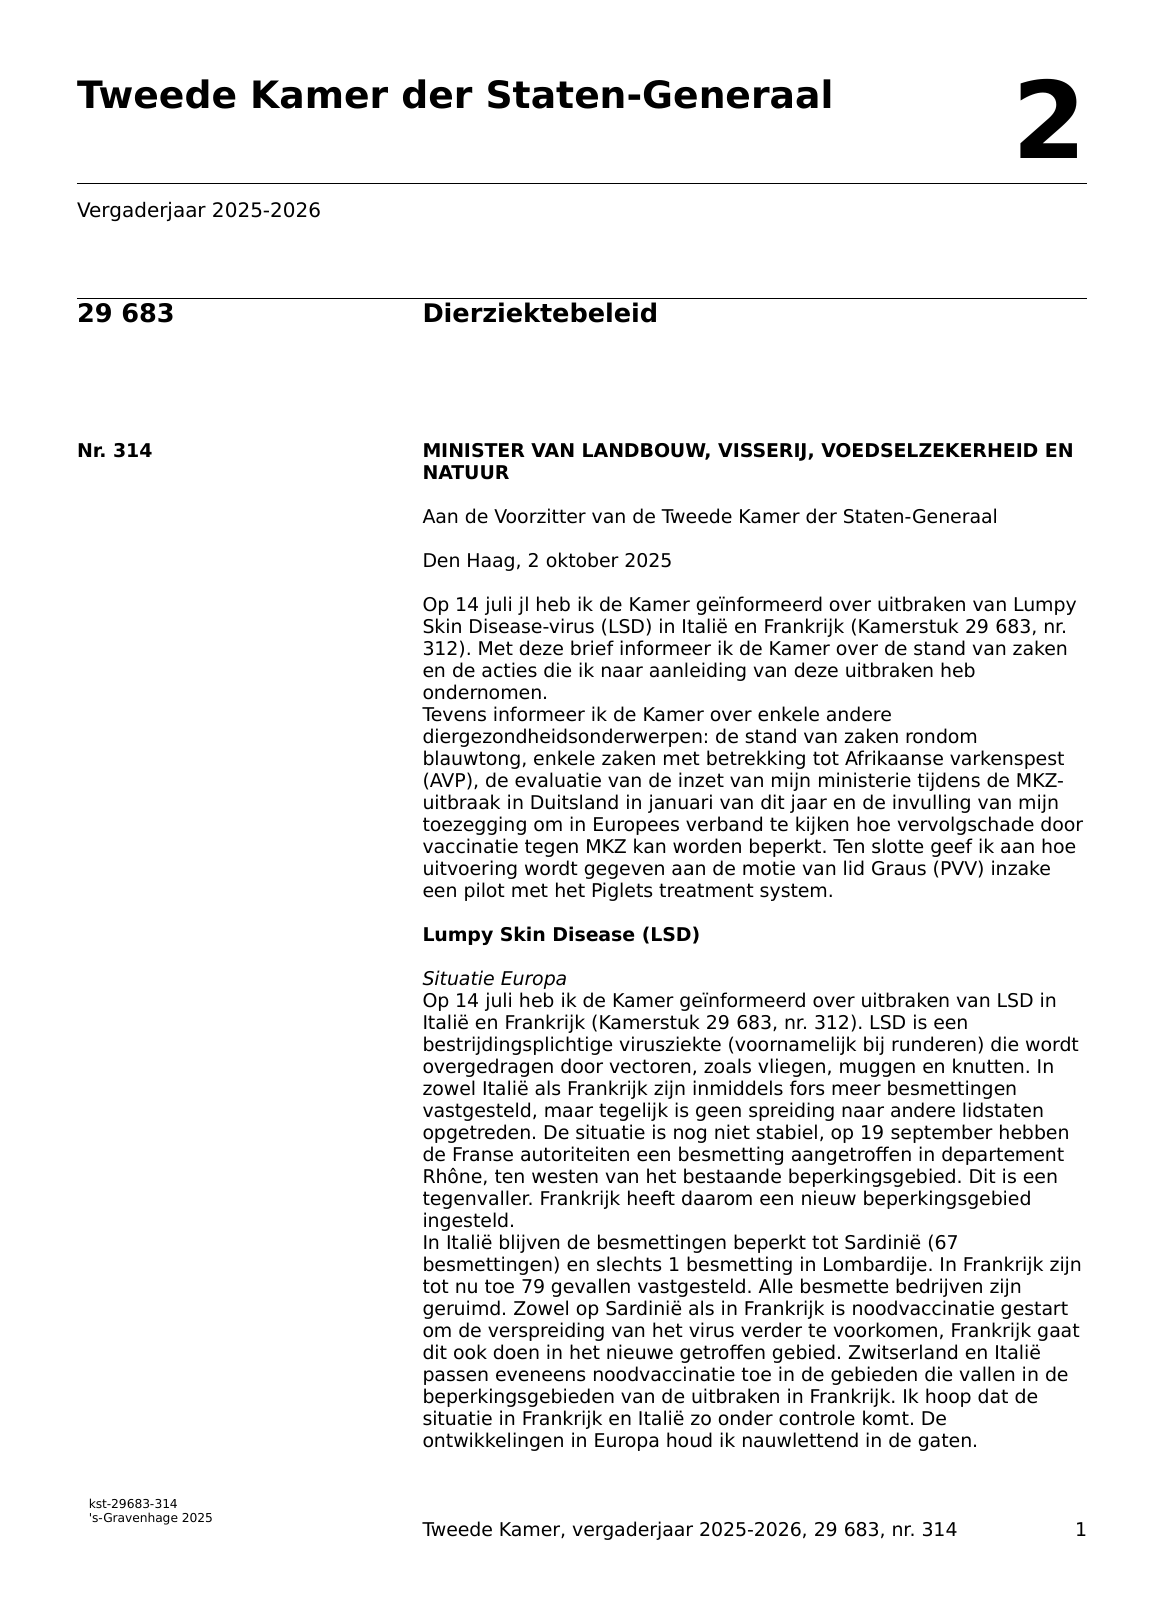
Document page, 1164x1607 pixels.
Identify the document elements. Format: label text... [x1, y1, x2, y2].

subtitle Nr. 314 MINISTER VAN LANDBOUW, VISSERIJ, VOEDSELZEKERHEID EN NATUUR [77, 440, 1087, 484]
text Tevens informeer ik de Kamer over enkele andere diergezondheidsonderwerpen: de stand van zaken rondom blauwtong, enkele zaken met betrekking tot Afrikaanse varkenspest (AVP), de evaluatie van de inzet van mijn ministerie tijdens de MKZ-uitbraak in Duitsland in januari van dit jaar en de invulling van mijn toezegging om in Europees verband te kijken hoe vervolgschade door vaccinatie tegen MKZ kan worden beperkt. Ten slotte geef ik aan hoe uitvoering wordt gegeven aan de motie van lid Graus (PVV) inzake een pilot met het Piglets treatment system. [422, 704, 1087, 902]
text Op 14 juli jl heb ik de Kamer geïnformeerd over uitbraken van Lumpy Skin Disease-virus (LSD) in Italië en Frankrijk (Kamerstuk 29 683, nr. 312). Met deze brief informeer ik de Kamer over de stand van zaken en de acties die ik naar aanleiding van deze uitbraken heb ondernomen. [422, 594, 1087, 704]
text In Italië blijven de besmettingen beperkt tot Sardinië (67 besmettingen) en slechts 1 besmetting in Lombardije. In Frankrijk zijn tot nu toe 79 gevallen vastgesteld. Alle besmette bedrijven zijn geruimd. Zowel op Sardinië als in Frankrijk is noodvaccinatie gestart om de verspreiding van het virus verder te voorkomen, Frankrijk gaat dit ook doen in het nieuwe getroffen gebied. Zwitserland en Italië passen eveneens noodvaccinatie toe in de gebieden die vallen in de beperkingsgebieden van de uitbraken in Frankrijk. Ik hoop dat de situatie in Frankrijk en Italië zo onder controle komt. De ontwikkelingen in Europa houd ik nauwlettend in de gaten. [422, 1232, 1087, 1452]
table_header 2 [886, 59, 1087, 183]
text Situatie Europa [422, 968, 1087, 990]
table_cell Vergaderjaar 2025-2026 [77, 184, 1087, 298]
text kst-29683-314 [88, 1497, 323, 1511]
text Aan de Voorzitter van de Tweede Kamer der Staten-Generaal [422, 506, 1087, 528]
text 's-Gravenhage 2025 [88, 1511, 323, 1525]
subtitle Lumpy Skin Disease (LSD) [422, 924, 1087, 946]
subtitle 29 683 Dierziektebeleid [77, 299, 1087, 329]
text Den Haag, 2 oktober 2025 [422, 550, 1087, 572]
table_header Tweede Kamer der Staten-Generaal [77, 59, 886, 183]
text Op 14 juli heb ik de Kamer geïnformeerd over uitbraken van LSD in Italië en Frankrijk (Kamerstuk 29 683, nr. 312). LSD is een bestrijdingsplichtige virusziekte (voornamelijk bij runderen) die wordt overgedragen door vectoren, zoals vliegen, muggen en knutten. In zowel Italië als Frankrijk zijn inmiddels fors meer besmettingen vastgesteld, maar tegelijk is geen spreiding naar andere lidstaten opgetreden. De situatie is nog niet stabiel, op 19 september hebben de Franse autoriteiten een besmetting aangetroffen in departement Rhône, ten westen van het bestaande beperkingsgebied. Dit is een tegenvaller. Frankrijk heeft daarom een nieuw beperkingsgebied ingesteld. [422, 990, 1087, 1232]
